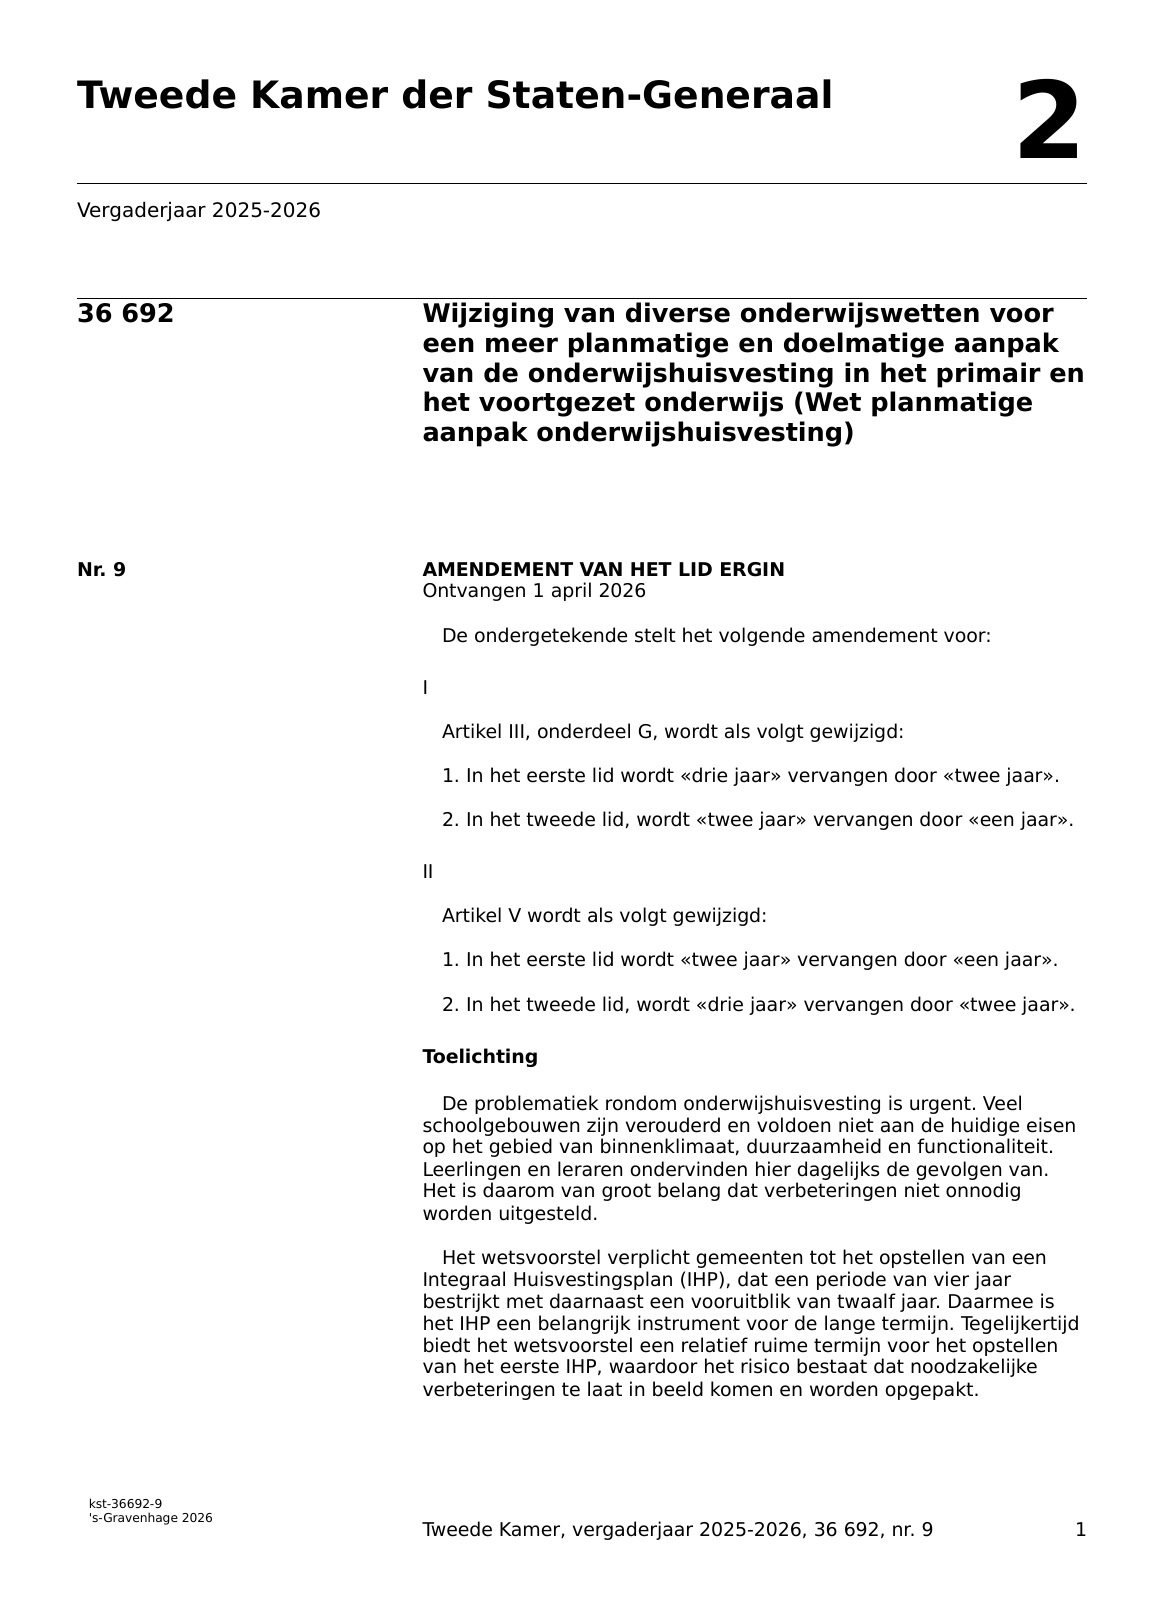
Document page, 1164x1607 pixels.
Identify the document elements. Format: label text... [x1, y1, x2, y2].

text Artikel III, onderdeel G, wordt als volgt gewijzigd: [422, 721, 1087, 743]
subtitle Toelichting [422, 1046, 1087, 1067]
text De problematiek rondom onderwijshuisvesting is urgent. Veel schoolgebouwen zijn verouderd en voldoen niet aan de huidige eisen op het gebied van binnenklimaat, duurzaamheid en functionaliteit. Leerlingen en leraren ondervinden hier dagelijks de gevolgen van. Het is daarom van groot belang dat verbeteringen niet onnodig worden uitgesteld. [422, 1092, 1087, 1224]
table_header 2 [886, 59, 1087, 183]
text kst-36692-9 [88, 1497, 323, 1511]
subtitle 36 692 Wijziging van diverse onderwijswetten voor een meer planmatige en doelmatige aanpak van de onderwijshuisvesting in het primair en het voortgezet onderwijs (Wet planmatige aanpak onderwijshuisvesting) [77, 299, 1087, 447]
text 1. In het eerste lid wordt «twee jaar» vervangen door «een jaar». [422, 949, 1087, 971]
text 's-Gravenhage 2026 [88, 1511, 323, 1525]
text Artikel V wordt als volgt gewijzigd: [422, 905, 1087, 927]
table_cell Vergaderjaar 2025-2026 [77, 184, 1087, 298]
text De ondergetekende stelt het volgende amendement voor: [422, 624, 1087, 647]
subtitle I [422, 677, 1087, 698]
text Het wetsvoorstel verplicht gemeenten tot het opstellen van een Integraal Huisvestingsplan (IHP), dat een periode van vier jaar bestrijkt met daarnaast een vooruitblik van twaalf jaar. Daarmee is het IHP een belangrijk instrument voor de lange termijn. Tegelijkertijd biedt het wetsvoorstel een relatief ruime termijn voor het opstellen van het eerste IHP, waardoor het risico bestaat dat noodzakelijke verbeteringen te laat in beeld komen en worden opgepakt. [422, 1247, 1087, 1400]
subtitle II [422, 861, 1087, 883]
text 2. In het tweede lid, wordt «twee jaar» vervangen door «een jaar». [422, 809, 1087, 831]
subtitle Nr. 9 AMENDEMENT VAN HET LID ERGIN [77, 558, 1087, 580]
text 2. In het tweede lid, wordt «drie jaar» vervangen door «twee jaar». [422, 993, 1087, 1016]
text Ontvangen 1 april 2026 [422, 580, 1087, 602]
text 1. In het eerste lid wordt «drie jaar» vervangen door «twee jaar». [422, 765, 1087, 787]
table_header Tweede Kamer der Staten-Generaal [77, 59, 886, 183]
